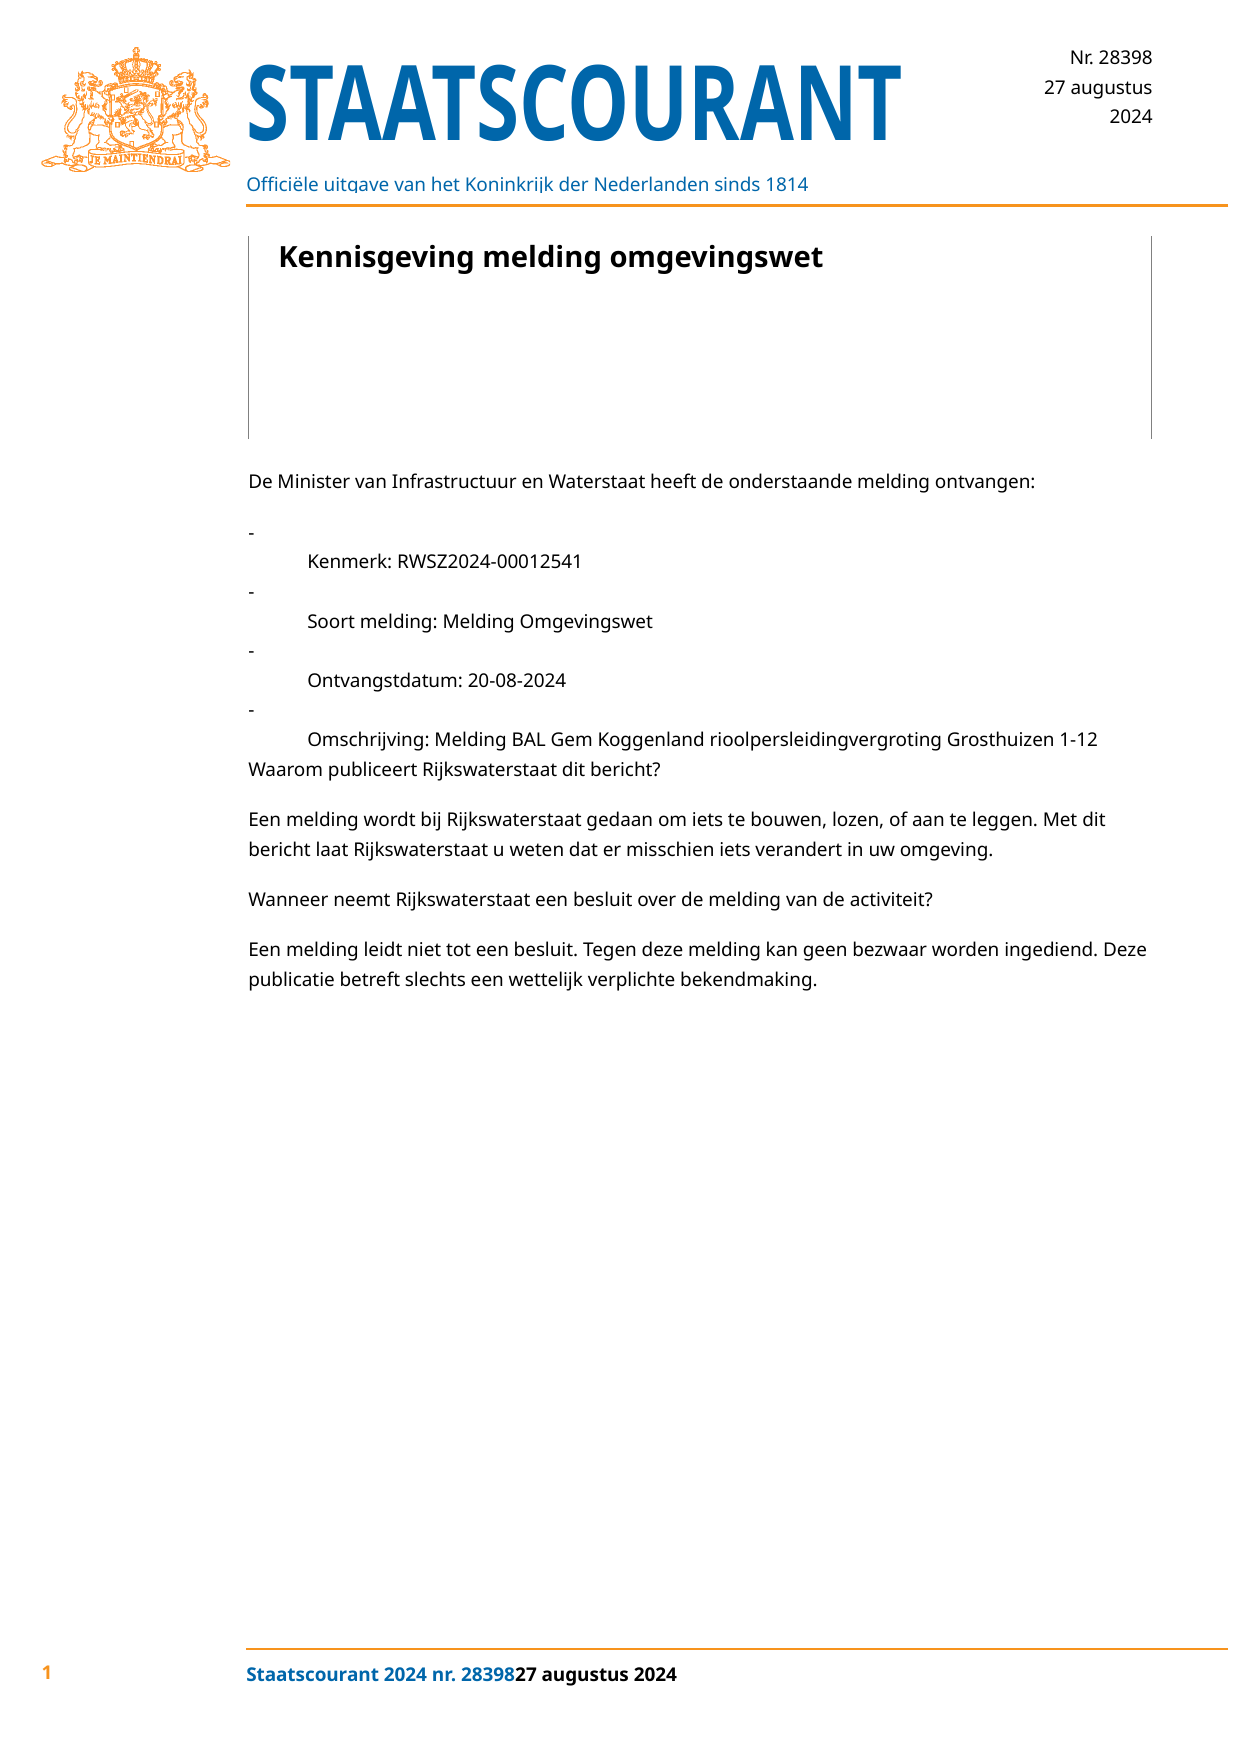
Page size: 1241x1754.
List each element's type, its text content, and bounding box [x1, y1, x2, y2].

table_header Kennisgeving melding omgevingswet [249, 236, 850, 439]
picture [912, 236, 1090, 414]
picture [41, 47, 231, 172]
table_header [850, 414, 1151, 439]
text Wanneer neemt Rijkswaterstaat een besluit over de melding van de activiteit? [248, 886, 1152, 912]
list Soort melding: Melding Omgevingswet [248, 608, 1152, 633]
list Ontvangstdatum: 20-08-2024 [248, 667, 1152, 693]
table_header [1090, 236, 1151, 413]
text Waarom publiceert Rijkswaterstaat dit bericht? [248, 756, 1152, 781]
text Een melding leidt niet tot een besluit. Tegen deze melding kan geen bezwaar worden ingediend. Deze publicatie betreft slechts een wettelijk verplichte bekendmaking. [248, 937, 1152, 992]
text De Minister van Infrastructuur en Waterstaat heeft de onderstaande melding ontvangen: [248, 469, 1152, 494]
text Een melding wordt bij Rijkswaterstaat gedaan om iets te bouwen, lozen, of aan te leggen. Met dit bericht laat Rijkswaterstaat u weten dat er misschien iets verandert in uw omgeving. [248, 806, 1152, 861]
table_header [850, 236, 912, 413]
list Omschrijving: Melding BAL Gem Koggenland rioolpersleidingvergroting Grosthuizen 1-12 [248, 726, 1152, 752]
list Kenmerk: RWSZ2024-00012541 [248, 549, 1152, 574]
